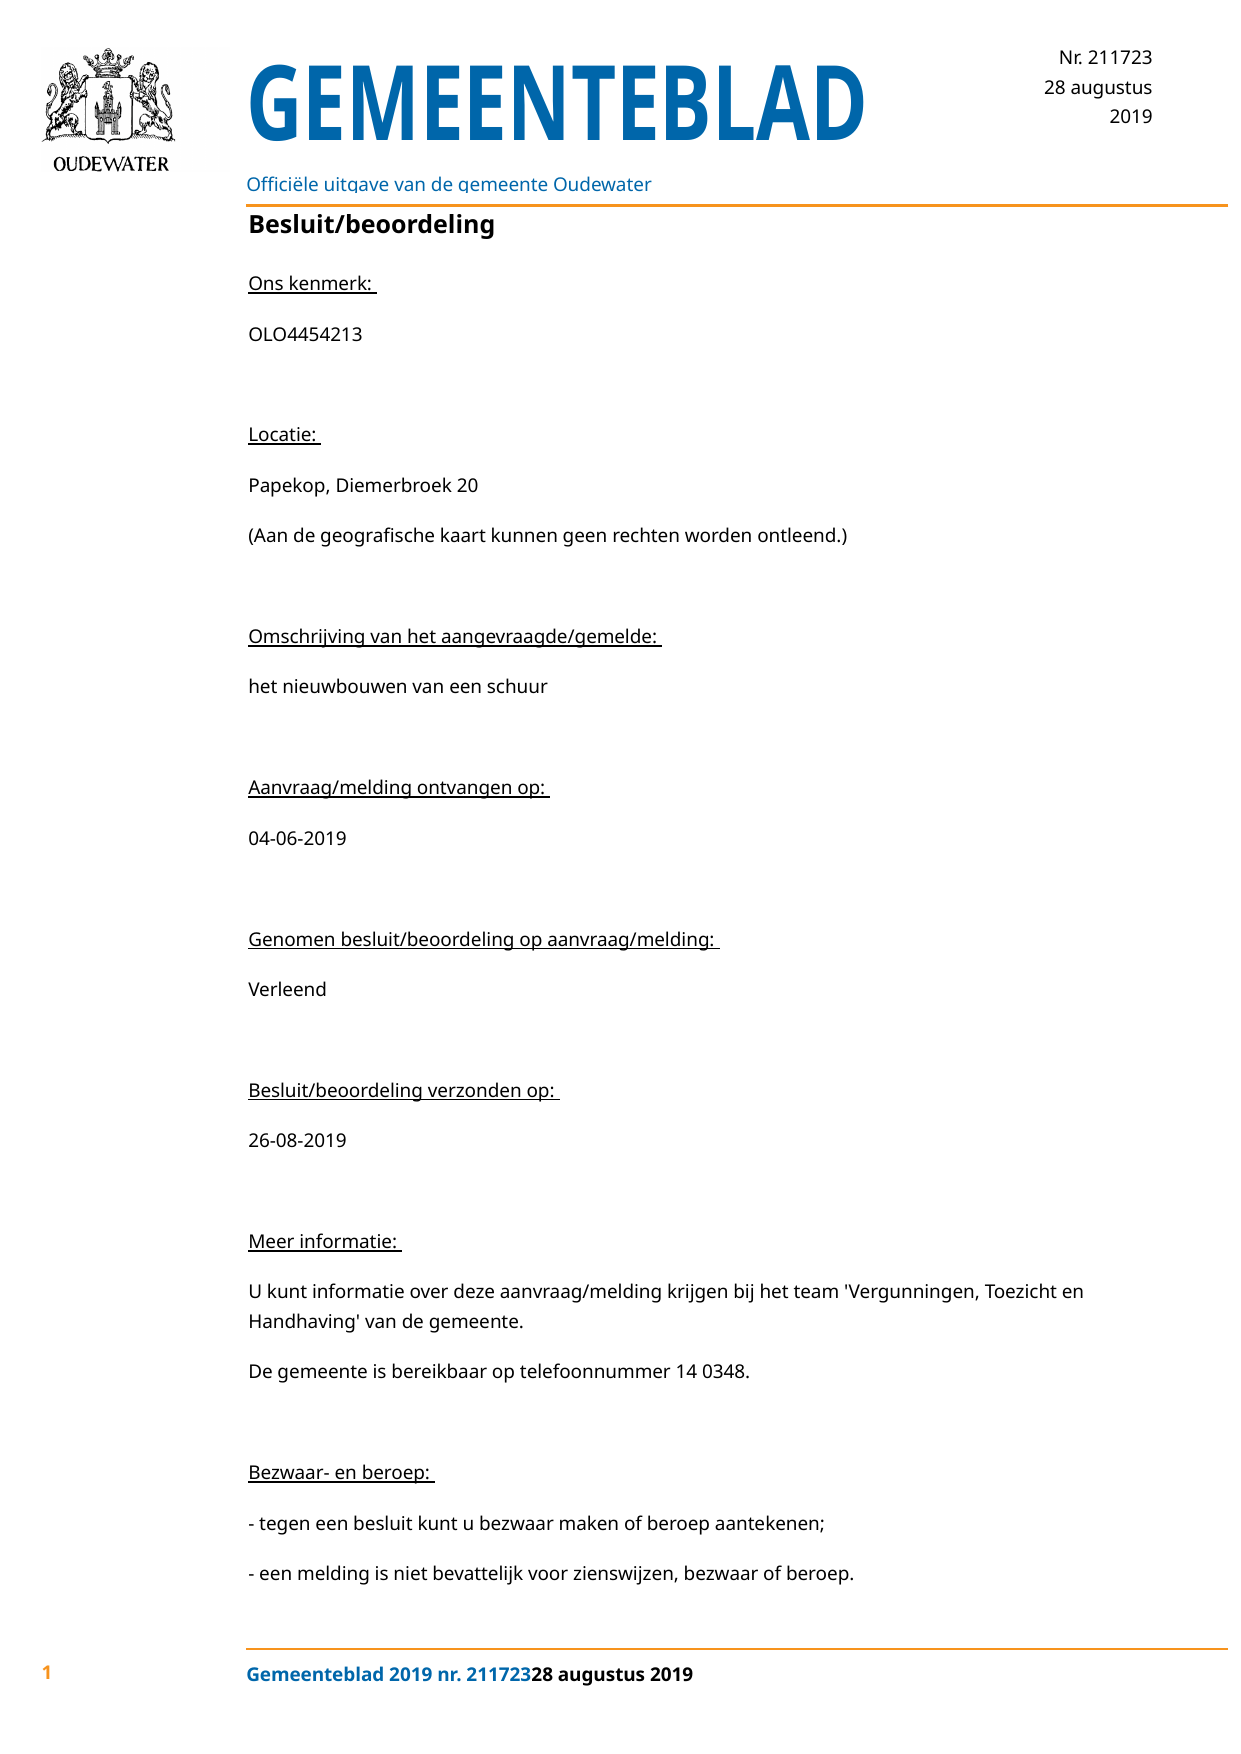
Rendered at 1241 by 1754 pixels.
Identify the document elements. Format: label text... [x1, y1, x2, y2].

text 26-08-2019 [248, 1127, 1152, 1153]
text 04-06-2019 [248, 825, 1152, 851]
text Verleend [248, 976, 1152, 1002]
text Ons kenmerk: [248, 270, 1152, 296]
text Genomen besluit/beoordeling op aanvraag/melding: [248, 926, 1152, 951]
text Omschrijving van het aangevraagde/gemelde: [248, 623, 1152, 649]
picture [41, 47, 231, 172]
text Locatie: [248, 422, 1152, 447]
text (Aan de geografische kaart kunnen geen rechten worden ontleend.) [248, 522, 1152, 548]
text Bezwaar- en beroep: [248, 1459, 1152, 1485]
text De gemeente is bereikbaar op telefoonnummer 14 0348. [248, 1359, 1152, 1384]
text het nieuwbouwen van een schuur [248, 674, 1152, 699]
text U kunt informatie over deze aanvraag/melding krijgen bij het team 'Vergunningen, Toezicht en Handhaving' van de gemeente. [248, 1279, 1152, 1334]
text Aanvraag/melding ontvangen op: [248, 774, 1152, 800]
text Papekop, Diemerbroek 20 [248, 472, 1152, 498]
text Meer informatie: [248, 1228, 1152, 1254]
text OLO4454213 [248, 321, 1152, 346]
text - een melding is niet bevattelijk voor zienswijzen, bezwaar of beroep. [248, 1560, 1152, 1586]
text Besluit/beoordeling [248, 207, 1152, 241]
text - tegen een besluit kunt u bezwaar maken of beroep aantekenen; [248, 1510, 1152, 1536]
text Besluit/beoordeling verzonden op: [248, 1077, 1152, 1103]
